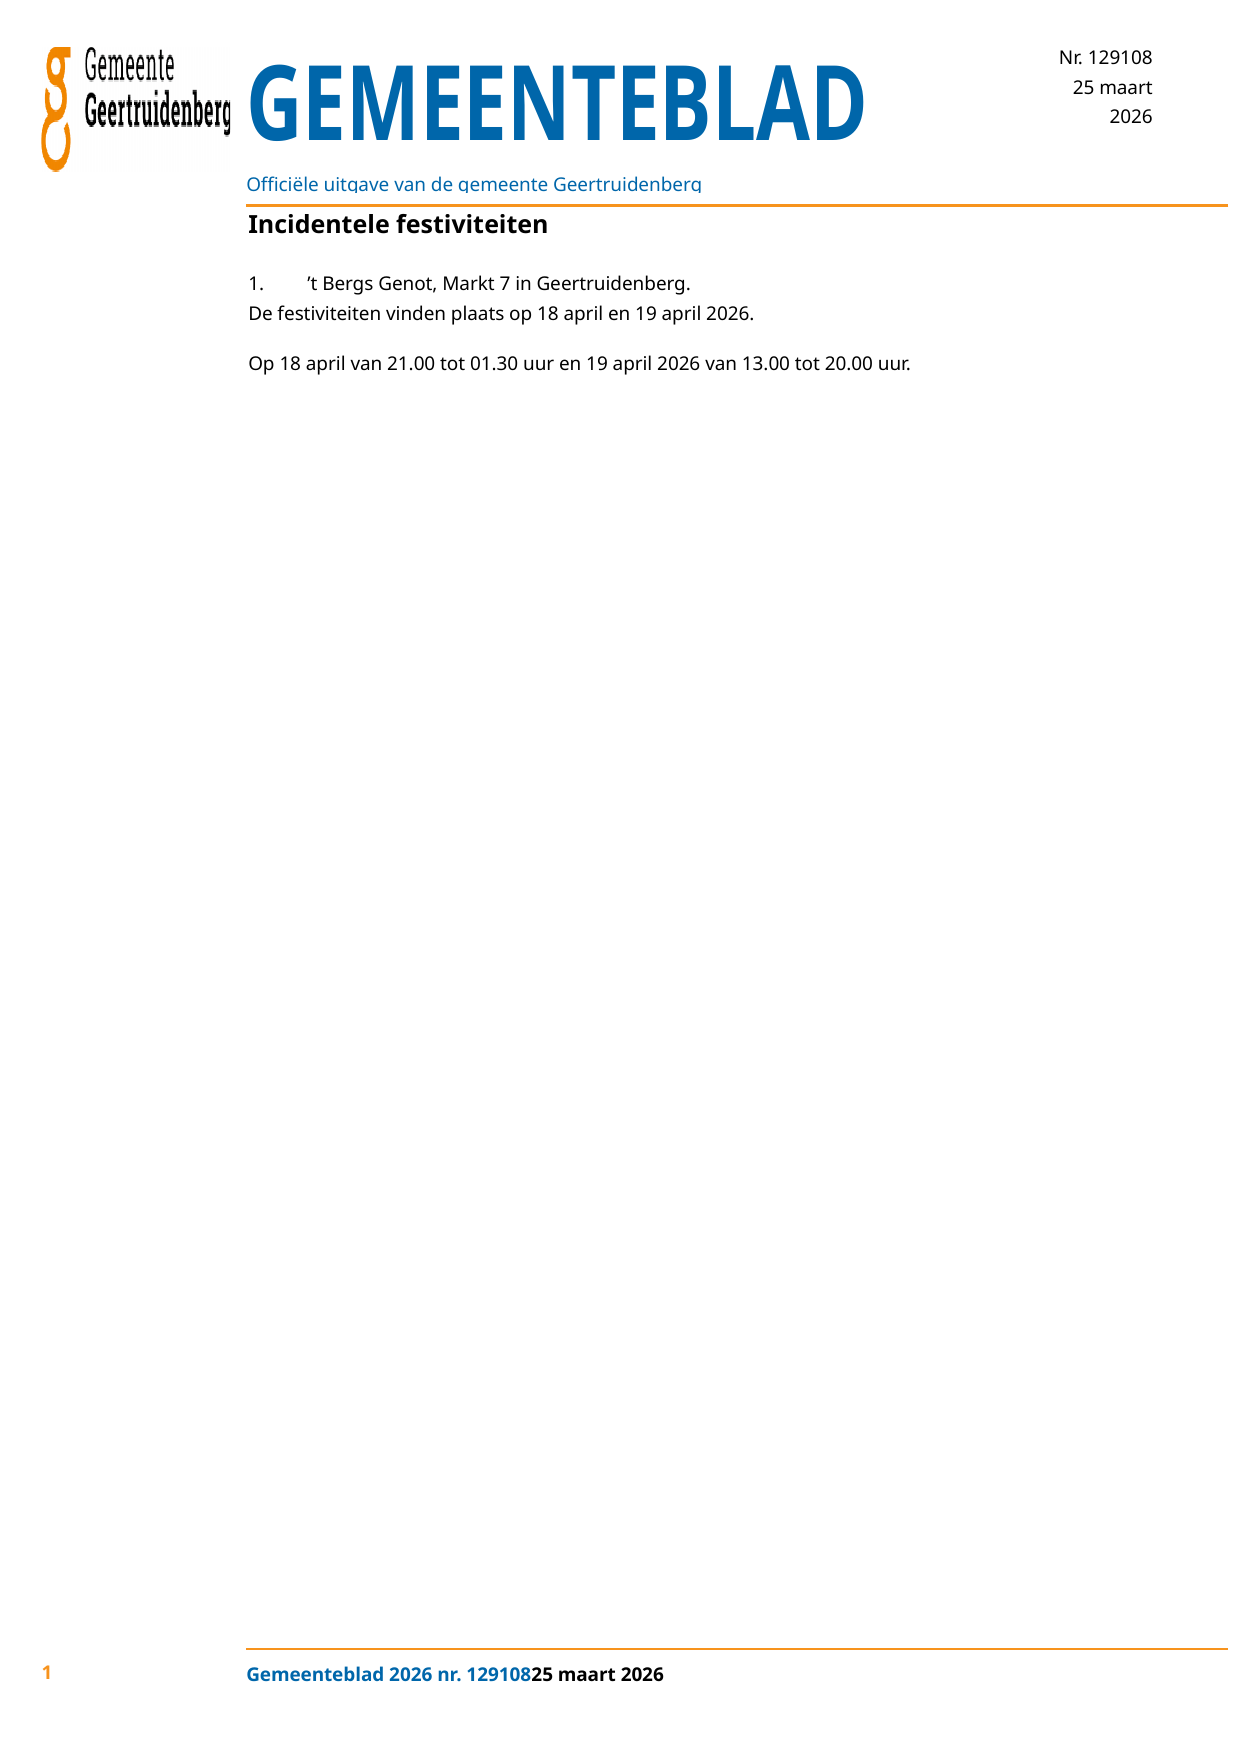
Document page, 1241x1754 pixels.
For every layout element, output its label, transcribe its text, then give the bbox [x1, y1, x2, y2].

list ’t Bergs Genot, Markt 7 in Geertruidenberg. [248, 270, 1152, 296]
text Incidentele festiviteiten [248, 207, 1152, 241]
text De festiviteiten vinden plaats op 18 april en 19 april 2026. [248, 300, 1152, 326]
picture [41, 47, 231, 172]
text Op 18 april van 21.00 tot 01.30 uur en 19 april 2026 van 13.00 tot 20.00 uur. [248, 350, 1152, 376]
